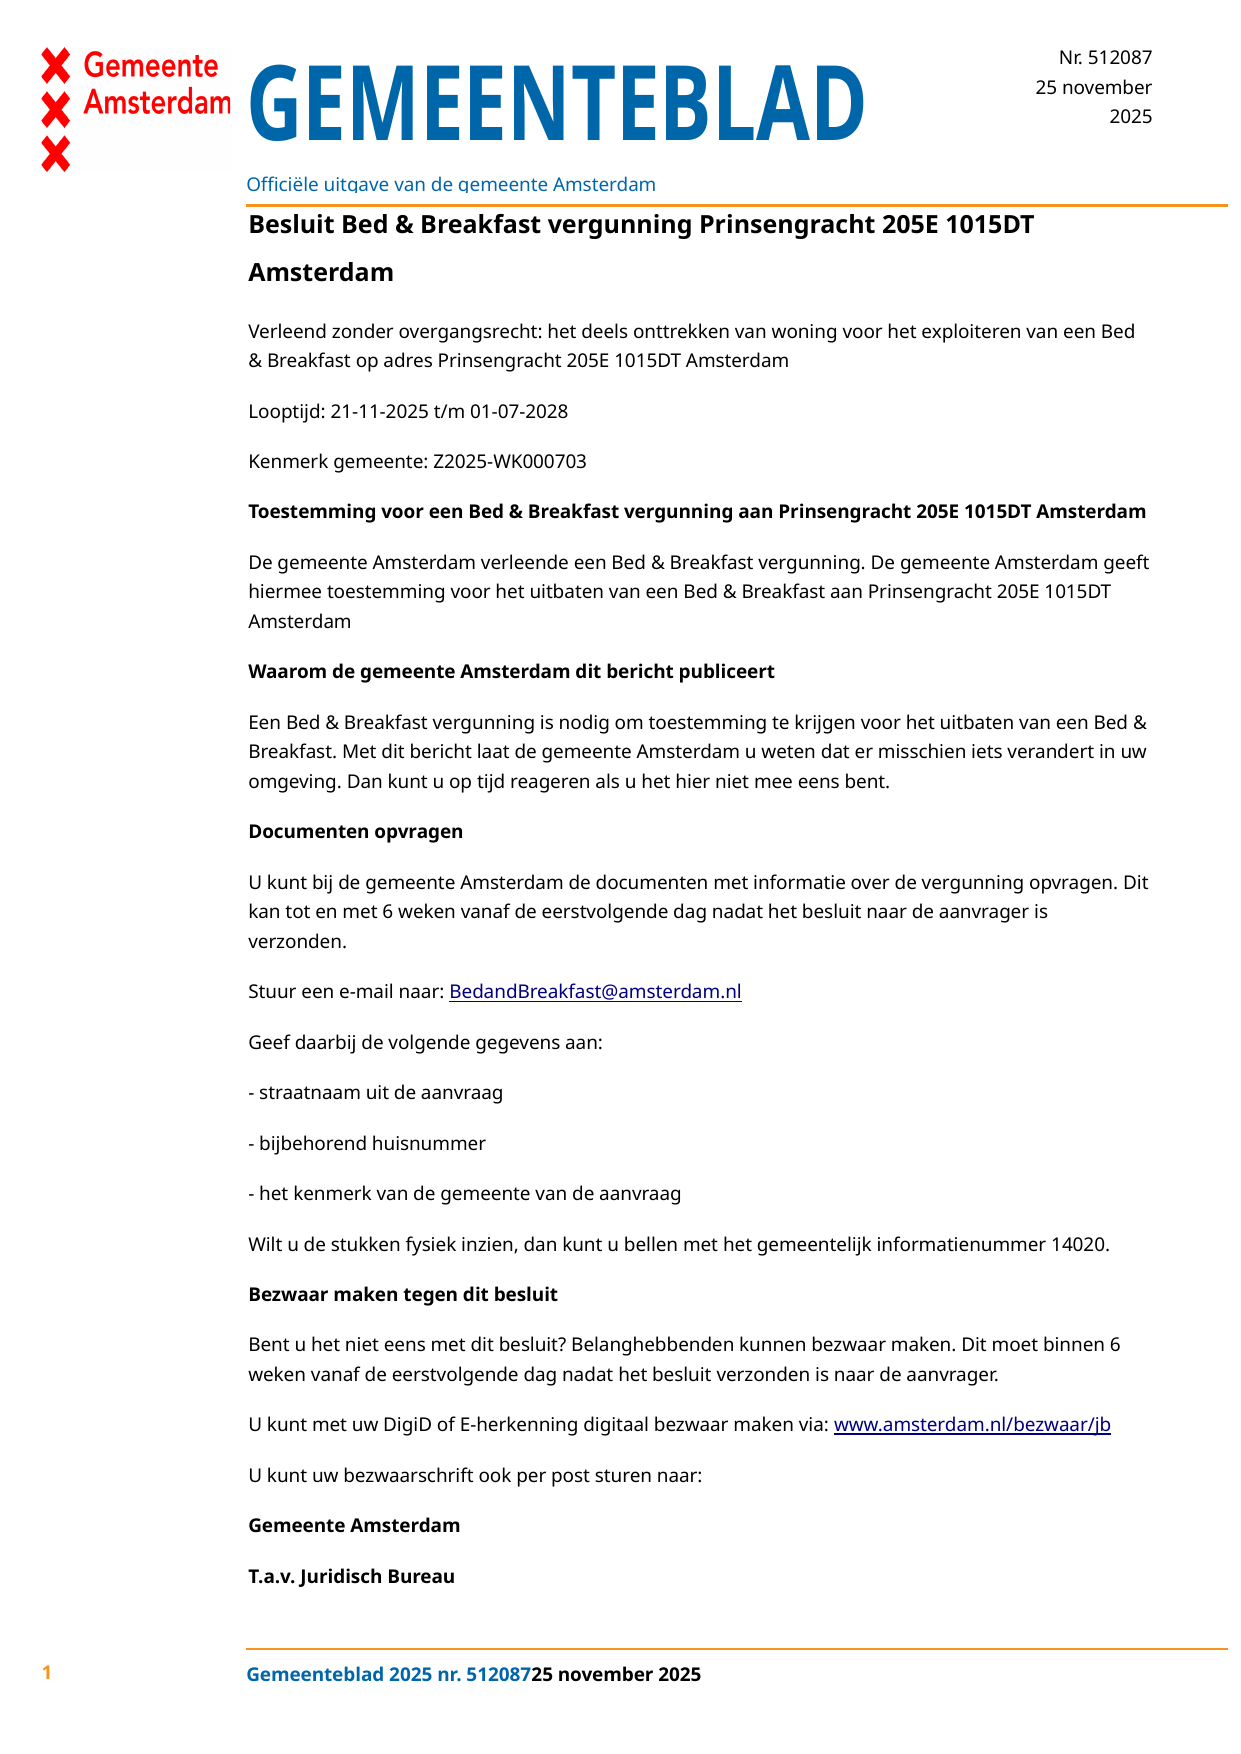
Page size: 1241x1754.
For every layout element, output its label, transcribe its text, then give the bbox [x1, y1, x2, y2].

text Geef daarbij de volgende gegevens aan: [248, 1029, 1152, 1055]
picture [41, 47, 231, 172]
text T.a.v. Juridisch Bureau [248, 1563, 1152, 1589]
text Stuur een e-mail naar: BedandBreakfast@amsterdam.nl [248, 979, 1152, 1004]
text De gemeente Amsterdam verleende een Bed & Breakfast vergunning. De gemeente Amsterdam geeft hiermee toestemming voor het uitbaten van een Bed & Breakfast aan Prinsengracht 205E 1015DT Amsterdam [248, 549, 1152, 634]
text Toestemming voor een Bed & Breakfast vergunning aan Prinsengracht 205E 1015DT Amsterdam [248, 499, 1152, 524]
text Documenten opvragen [248, 819, 1152, 844]
text U kunt bij de gemeente Amsterdam de documenten met informatie over de vergunning opvragen. Dit kan tot en met 6 weken vanaf de eerstvolgende dag nadat het besluit naar de aanvrager is verzonden. [248, 869, 1152, 954]
text Kenmerk gemeente: Z2025-WK000703 [248, 448, 1152, 474]
text Verleend zonder overgangsrecht: het deels onttrekken van woning voor het exploiteren van een Bed & Breakfast op adres Prinsengracht 205E 1015DT Amsterdam [248, 318, 1152, 373]
text Bezwaar maken tegen dit besluit [248, 1281, 1152, 1307]
text Bent u het niet eens met dit besluit? Belanghebbenden kunnen bezwaar maken. Dit moet binnen 6 weken vanaf de eerstvolgende dag nadat het besluit verzonden is naar de aanvrager. [248, 1332, 1152, 1387]
text Besluit Bed & Breakfast vergunning Prinsengracht 205E 1015DT Amsterdam [248, 207, 1152, 288]
text Wilt u de stukken fysiek inzien, dan kunt u bellen met het gemeentelijk informatienummer 14020. [248, 1231, 1152, 1257]
text - bijbehorend huisnummer [248, 1130, 1152, 1156]
text U kunt met uw DigiD of E-herkenning digitaal bezwaar maken via: www.amsterdam.nl/bezwaar/jb [248, 1412, 1152, 1437]
text U kunt uw bezwaarschrift ook per post sturen naar: [248, 1462, 1152, 1488]
text Waarom de gemeente Amsterdam dit bericht publiceert [248, 659, 1152, 684]
text Een Bed & Breakfast vergunning is nodig om toestemming te krijgen voor het uitbaten van een Bed & Breakfast. Met dit bericht laat de gemeente Amsterdam u weten dat er misschien iets verandert in uw omgeving. Dan kunt u op tijd reageren als u het hier niet mee eens bent. [248, 709, 1152, 794]
text Gemeente Amsterdam [248, 1512, 1152, 1538]
text - straatnaam uit de aanvraag [248, 1079, 1152, 1105]
text Looptijd: 21-11-2025 t/m 01-07-2028 [248, 398, 1152, 424]
text - het kenmerk van de gemeente van de aanvraag [248, 1180, 1152, 1206]
